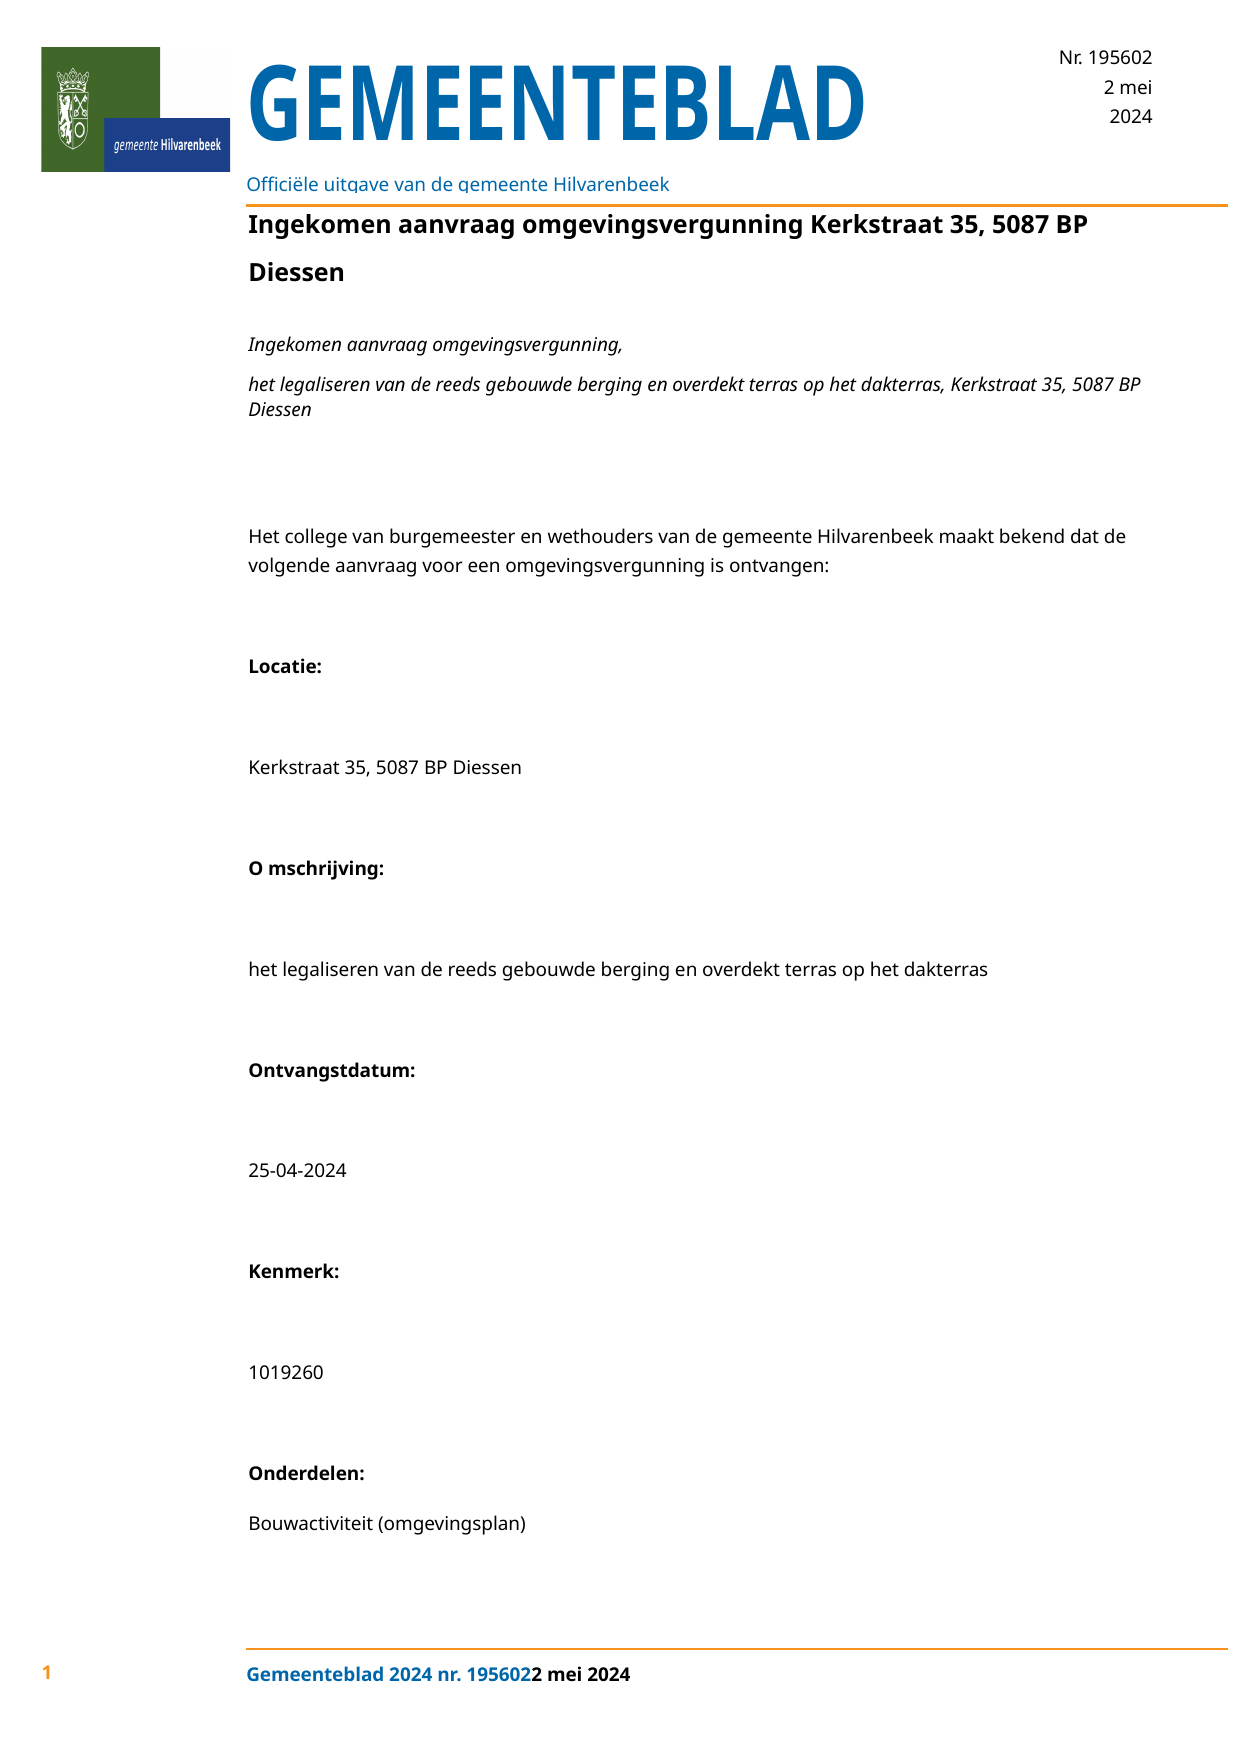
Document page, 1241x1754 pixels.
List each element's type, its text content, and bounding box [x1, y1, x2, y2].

text Kenmerk: [248, 1258, 1152, 1284]
text Ingekomen aanvraag omgevingsvergunning, [248, 331, 1152, 357]
text Locatie: [248, 653, 1152, 679]
text het legaliseren van de reeds gebouwde berging en overdekt terras op het dakterras, Kerkstraat 35, 5087 BP Diessen [248, 371, 1152, 422]
text O mschrijving: [248, 855, 1152, 881]
text Het college van burgemeester en wethouders van de gemeente Hilvarenbeek maakt bekend dat de volgende aanvraag voor een omgevingsvergunning is ontvangen: [248, 523, 1152, 578]
text Onderdelen: [248, 1460, 1152, 1486]
text Kerkstraat 35, 5087 BP Diessen [248, 754, 1152, 780]
text Ingekomen aanvraag omgevingsvergunning Kerkstraat 35, 5087 BP Diessen [248, 207, 1152, 288]
picture [41, 47, 231, 172]
text Bouwactiviteit (omgevingsplan) [248, 1511, 1152, 1536]
text het legaliseren van de reeds gebouwde berging en overdekt terras op het dakterras [248, 956, 1152, 982]
text Ontvangstdatum: [248, 1057, 1152, 1082]
text 1019260 [248, 1359, 1152, 1385]
text 25-04-2024 [248, 1158, 1152, 1183]
